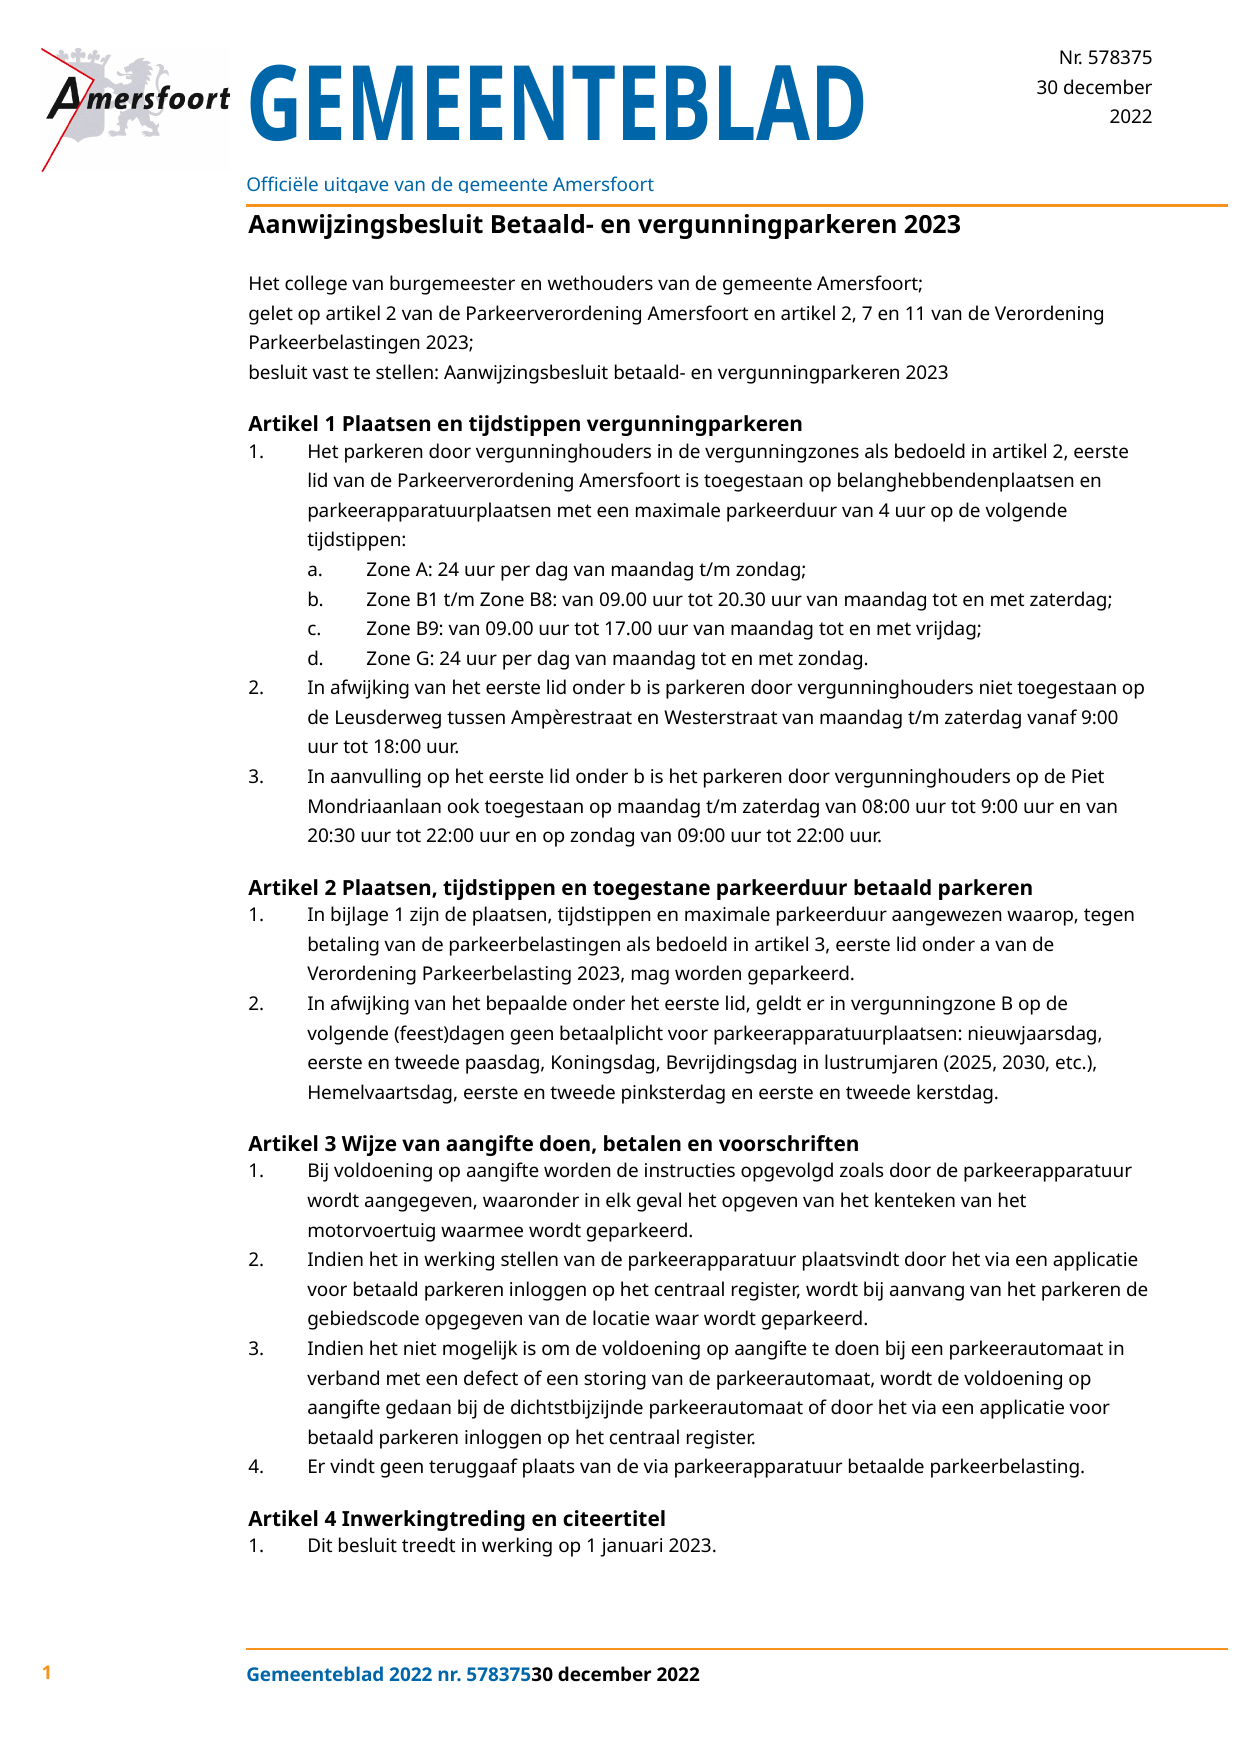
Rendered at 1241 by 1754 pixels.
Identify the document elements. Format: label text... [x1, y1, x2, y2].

list Zone A: 24 uur per dag van maandag t/m zondag; [307, 556, 1152, 582]
text Artikel 3 Wijze van aangifte doen, betalen en voorschriften [248, 1129, 1152, 1158]
list In aanvulling op het eerste lid onder b is het parkeren door vergunninghouders op de Piet Mondriaanlaan ook toegestaan op maandag t/m zaterdag van 08:00 uur tot 9:00 uur en van 20:30 uur tot 22:00 uur en op zondag van 09:00 uur tot 22:00 uur. [248, 763, 1152, 848]
list Dit besluit treedt in werking op 1 januari 2023. [248, 1532, 1152, 1558]
list Zone G: 24 uur per dag van maandag tot en met zondag. [307, 645, 1152, 671]
list Er vindt geen teruggaaf plaats van de via parkeerapparatuur betaalde parkeerbelasting. [248, 1453, 1152, 1479]
text Artikel 1 Plaatsen en tijdstippen vergunningparkeren [248, 409, 1152, 438]
list Het parkeren door vergunninghouders in de vergunningzones als bedoeld in artikel 2, eerste lid van de Parkeerverordening Amersfoort is toegestaan op belanghebbendenplaatsen en parkeerapparatuurplaatsen met een maximale parkeerduur van 4 uur op de volgende tijdstippen: [248, 438, 1152, 552]
list In afwijking van het bepaalde onder het eerste lid, geldt er in vergunningzone B op de volgende (feest)dagen geen betaalplicht voor parkeerapparatuurplaatsen: nieuwjaarsdag, eerste en tweede paasdag, Koningsdag, Bevrijdingsdag in lustrumjaren (2025, 2030, etc.), Hemelvaartsdag, eerste en tweede pinksterdag en eerste en tweede kerstdag. [248, 990, 1152, 1104]
text besluit vast te stellen: Aanwijzingsbesluit betaald- en vergunningparkeren 2023 [248, 359, 1152, 385]
text Artikel 2 Plaatsen, tijdstippen en toegestane parkeerduur betaald parkeren [248, 873, 1152, 901]
text Het college van burgemeester en wethouders van de gemeente Amersfoort; [248, 270, 1152, 296]
list In afwijking van het eerste lid onder b is parkeren door vergunninghouders niet toegestaan op de Leusderweg tussen Ampèrestraat en Westerstraat van maandag t/m zaterdag vanaf 9:00 uur tot 18:00 uur. [248, 674, 1152, 759]
list Zone B9: van 09.00 uur tot 17.00 uur van maandag tot en met vrijdag; [307, 615, 1152, 641]
list In bijlage 1 zijn de plaatsen, tijdstippen en maximale parkeerduur aangewezen waarop, tegen betaling van de parkeerbelastingen als bedoeld in artikel 3, eerste lid onder a van de Verordening Parkeerbelasting 2023, mag worden geparkeerd. [248, 901, 1152, 986]
picture [41, 47, 231, 172]
text Aanwijzingsbesluit Betaald- en vergunningparkeren 2023 [248, 207, 1152, 241]
list Zone B1 t/m Zone B8: van 09.00 uur tot 20.30 uur van maandag tot en met zaterdag; [307, 586, 1152, 612]
list Indien het in werking stellen van de parkeerapparatuur plaatsvindt door het via een applicatie voor betaald parkeren inloggen op het centraal register, wordt bij aanvang van het parkeren de gebiedscode opgegeven van de locatie waar wordt geparkeerd. [248, 1246, 1152, 1331]
text gelet op artikel 2 van de Parkeerverordening Amersfoort en artikel 2, 7 en 11 van de Verordening Parkeerbelastingen 2023; [248, 300, 1152, 355]
list Bij voldoening op aangifte worden de instructies opgevolgd zoals door de parkeerapparatuur wordt aangegeven, waaronder in elk geval het opgeven van het kenteken van het motorvoertuig waarmee wordt geparkeerd. [248, 1158, 1152, 1243]
list Indien het niet mogelijk is om de voldoening op aangifte te doen bij een parkeerautomaat in verband met een defect of een storing van de parkeerautomaat, wordt de voldoening op aangifte gedaan bij de dichtstbijzijnde parkeerautomaat of door het via een applicatie voor betaald parkeren inloggen op het centraal register. [248, 1335, 1152, 1450]
text Artikel 4 Inwerkingtreding en citeertitel [248, 1504, 1152, 1532]
